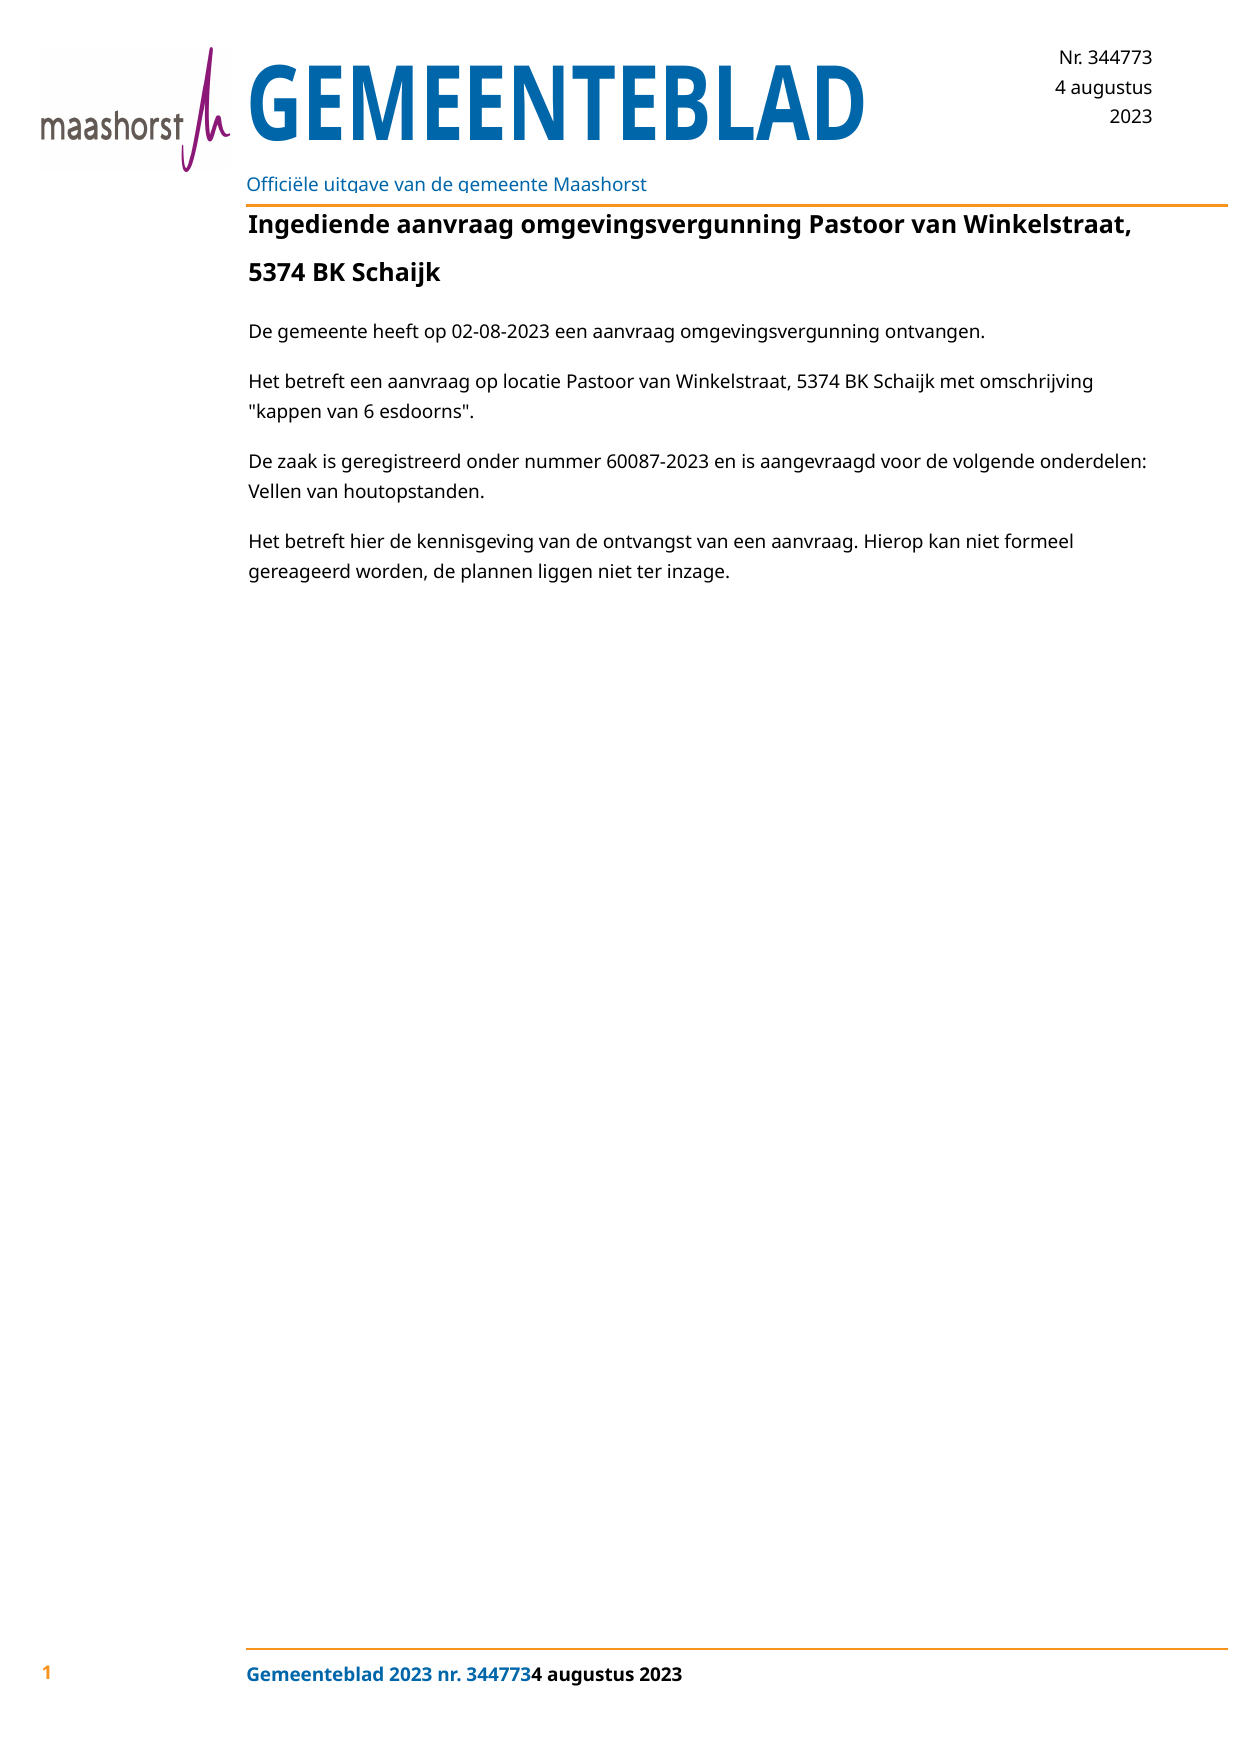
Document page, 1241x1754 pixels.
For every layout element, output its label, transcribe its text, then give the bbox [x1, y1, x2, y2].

text De zaak is geregistreerd onder nummer 60087-2023 en is aangevraagd voor de volgende onderdelen: Vellen van houtopstanden. [248, 448, 1152, 504]
text Ingediende aanvraag omgevingsvergunning Pastoor van Winkelstraat, 5374 BK Schaijk [248, 207, 1152, 288]
text Het betreft een aanvraag op locatie Pastoor van Winkelstraat, 5374 BK Schaijk met omschrijving "kappen van 6 esdoorns". [248, 368, 1152, 424]
text De gemeente heeft op 02-08-2023 een aanvraag omgevingsvergunning ontvangen. [248, 318, 1152, 344]
picture [41, 47, 231, 172]
text Het betreft hier de kennisgeving van de ontvangst van een aanvraag. Hierop kan niet formeel gereageerd worden, de plannen liggen niet ter inzage. [248, 528, 1152, 584]
